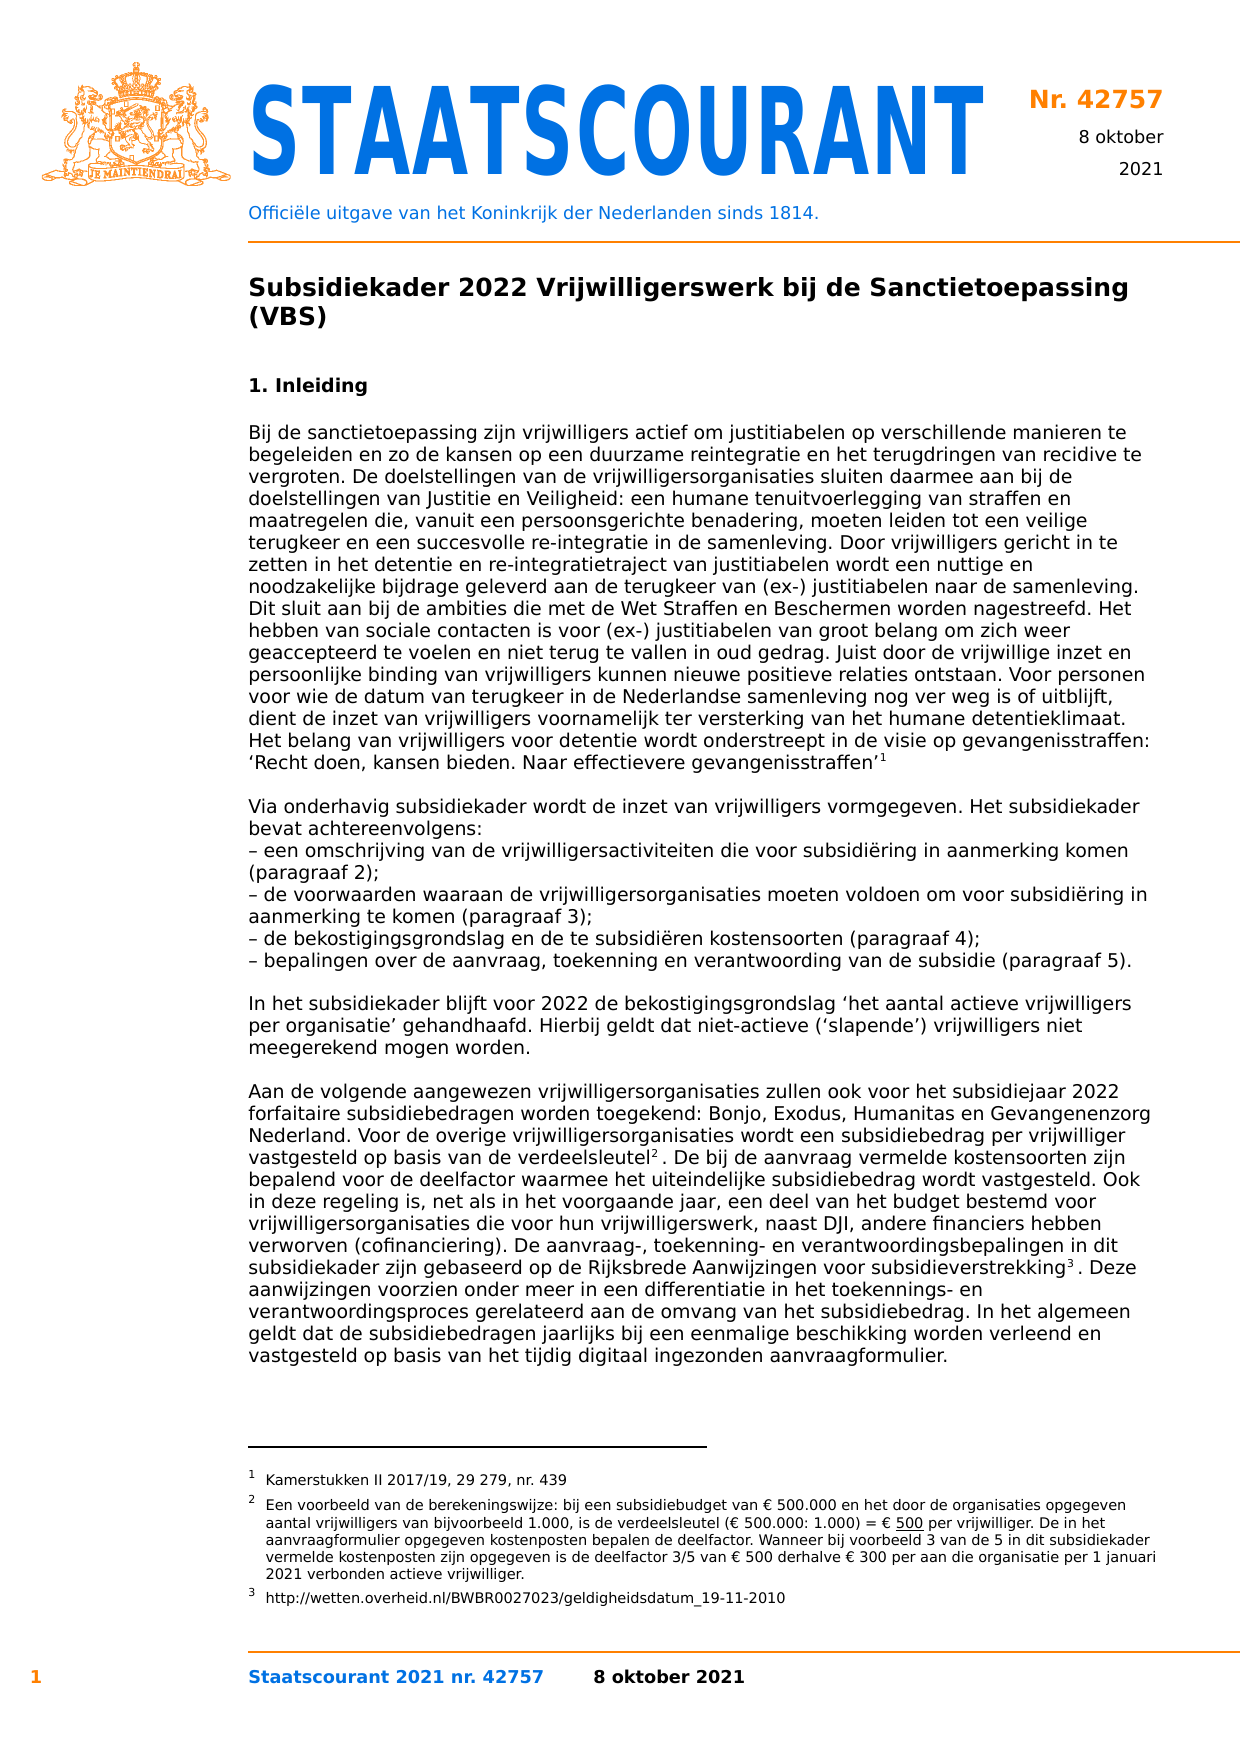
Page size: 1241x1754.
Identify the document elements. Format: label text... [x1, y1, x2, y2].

text http://wetten.overheid.nl/BWBR0027023/geldigheidsdatum_19-11-2010 [248, 1586, 1163, 1608]
table_header Nr. 42757 [998, 62, 1240, 121]
picture [41, 62, 231, 186]
subtitle Subsidiekader 2022 Vrijwilligerswerk bij de Sanctietoepassing (VBS) [248, 273, 1163, 331]
text – de voorwaarden waaraan de vrijwilligersorganisaties moeten voldoen om voor subsidiëring in aanmerking te komen (paragraaf 3); [248, 883, 1163, 927]
text In het subsidiekader blijft voor 2022 de bekostigingsgrondslag ‘het aantal actieve vrijwilligers per organisatie’ gehandhaafd. Hierbij geldt dat niet-actieve (‘slapende’) vrijwilligers niet meegerekend mogen worden. [248, 993, 1163, 1059]
text – een omschrijving van de vrijwilligersactiviteiten die voor subsidiëring in aanmerking komen (paragraaf 2); [248, 839, 1163, 883]
table_cell 8 oktober [998, 121, 1240, 153]
table_header STAATSCOURANT [248, 62, 998, 203]
table_cell 2021 [998, 153, 1240, 203]
text Kamerstukken II 2017/19, 29 279, nr. 439 [248, 1468, 1163, 1490]
text Aan de volgende aangewezen vrijwilligersorganisaties zullen ook voor het subsidiejaar 2022 forfaitaire subsidiebedragen worden toegekend: Bonjo, Exodus, Humanitas en Gevangenenzorg Nederland. Voor de overige vrijwilligersorganisaties wordt een subsidiebedrag per vrijwilliger vastgesteld op basis van de verdeelsleutel. De bij de aanvraag vermelde kostensoorten zijn bepalend voor de deelfactor waarmee het uiteindelijke subsidiebedrag wordt vastgesteld. Ook in deze regeling is, net als in het voorgaande jaar, een deel van het budget bestemd voor vrijwilligersorganisaties die voor hun vrijwilligerswerk, naast DJI, andere financiers hebben verworven (cofinanciering). De aanvraag-, toekenning- en verantwoordingsbepalingen in dit subsidiekader zijn gebaseerd op de Rijksbrede Aanwijzingen voor subsidieverstrekking. Deze aanwijzingen voorzien onder meer in een differentiatie in het toekennings- en verantwoordingsproces gerelateerd aan de omvang van het subsidiebedrag. In het algemeen geldt dat de subsidiebedragen jaarlijks bij een eenmalige beschikking worden verleend en vastgesteld op basis van het tijdig digitaal ingezonden aanvraagformulier. [248, 1081, 1163, 1367]
text – de bekostigingsgrondslag en de te subsidiëren kostensoorten (paragraaf 4); [248, 927, 1163, 949]
subtitle 1. Inleiding [248, 375, 1163, 397]
text Een voorbeeld van de berekeningswijze: bij een subsidiebudget van € 500.000 en het door de organisaties opgegeven aantal vrijwilligers van bijvoorbeeld 1.000, is de verdeelsleutel (€ 500.000: 1.000) = € 500 per vrijwilliger. De in het aanvraagformulier opgegeven kostenposten bepalen de deelfactor. Wanneer bij voorbeeld 3 van de 5 in dit subsidiekader vermelde kostenposten zijn opgegeven is de deelfactor 3/5 van € 500 derhalve € 300 per aan die organisatie per 1 januari 2021 verbonden actieve vrijwilliger. [248, 1493, 1163, 1583]
table_cell Officiële uitgave van het Koninkrijk der Nederlanden sinds 1814. [248, 203, 1240, 241]
text – bepalingen over de aanvraag, toekenning en verantwoording van de subsidie (paragraaf 5). [248, 949, 1163, 971]
text Bij de sanctietoepassing zijn vrijwilligers actief om justitiabelen op verschillende manieren te begeleiden en zo de kansen op een duurzame reintegratie en het terugdringen van recidive te vergroten. De doelstellingen van de vrijwilligersorganisaties sluiten daarmee aan bij de doelstellingen van Justitie en Veiligheid: een humane tenuitvoerlegging van straffen en maatregelen die, vanuit een persoonsgerichte benadering, moeten leiden tot een veilige terugkeer en een succesvolle re-integratie in de samenleving. Door vrijwilligers gericht in te zetten in het detentie en re-integratietraject van justitiabelen wordt een nuttige en noodzakelijke bijdrage geleverd aan de terugkeer van (ex-) justitiabelen naar de samenleving. Dit sluit aan bij de ambities die met de Wet Straffen en Beschermen worden nagestreefd. Het hebben van sociale contacten is voor (ex-) justitiabelen van groot belang om zich weer geaccepteerd te voelen en niet terug te vallen in oud gedrag. Juist door de vrijwillige inzet en persoonlijke binding van vrijwilligers kunnen nieuwe positieve relaties ontstaan. Voor personen voor wie de datum van terugkeer in de Nederlandse samenleving nog ver weg is of uitblijft, dient de inzet van vrijwilligers voornamelijk ter versterking van het humane detentieklimaat. Het belang van vrijwilligers voor detentie wordt onderstreept in de visie op gevangenisstraffen: ‘Recht doen, kansen bieden. Naar effectievere gevangenisstraffen’ [248, 422, 1163, 774]
table_header [25, 62, 248, 241]
text Via onderhavig subsidiekader wordt de inzet van vrijwilligers vormgegeven. Het subsidiekader bevat achtereenvolgens: [248, 796, 1163, 839]
